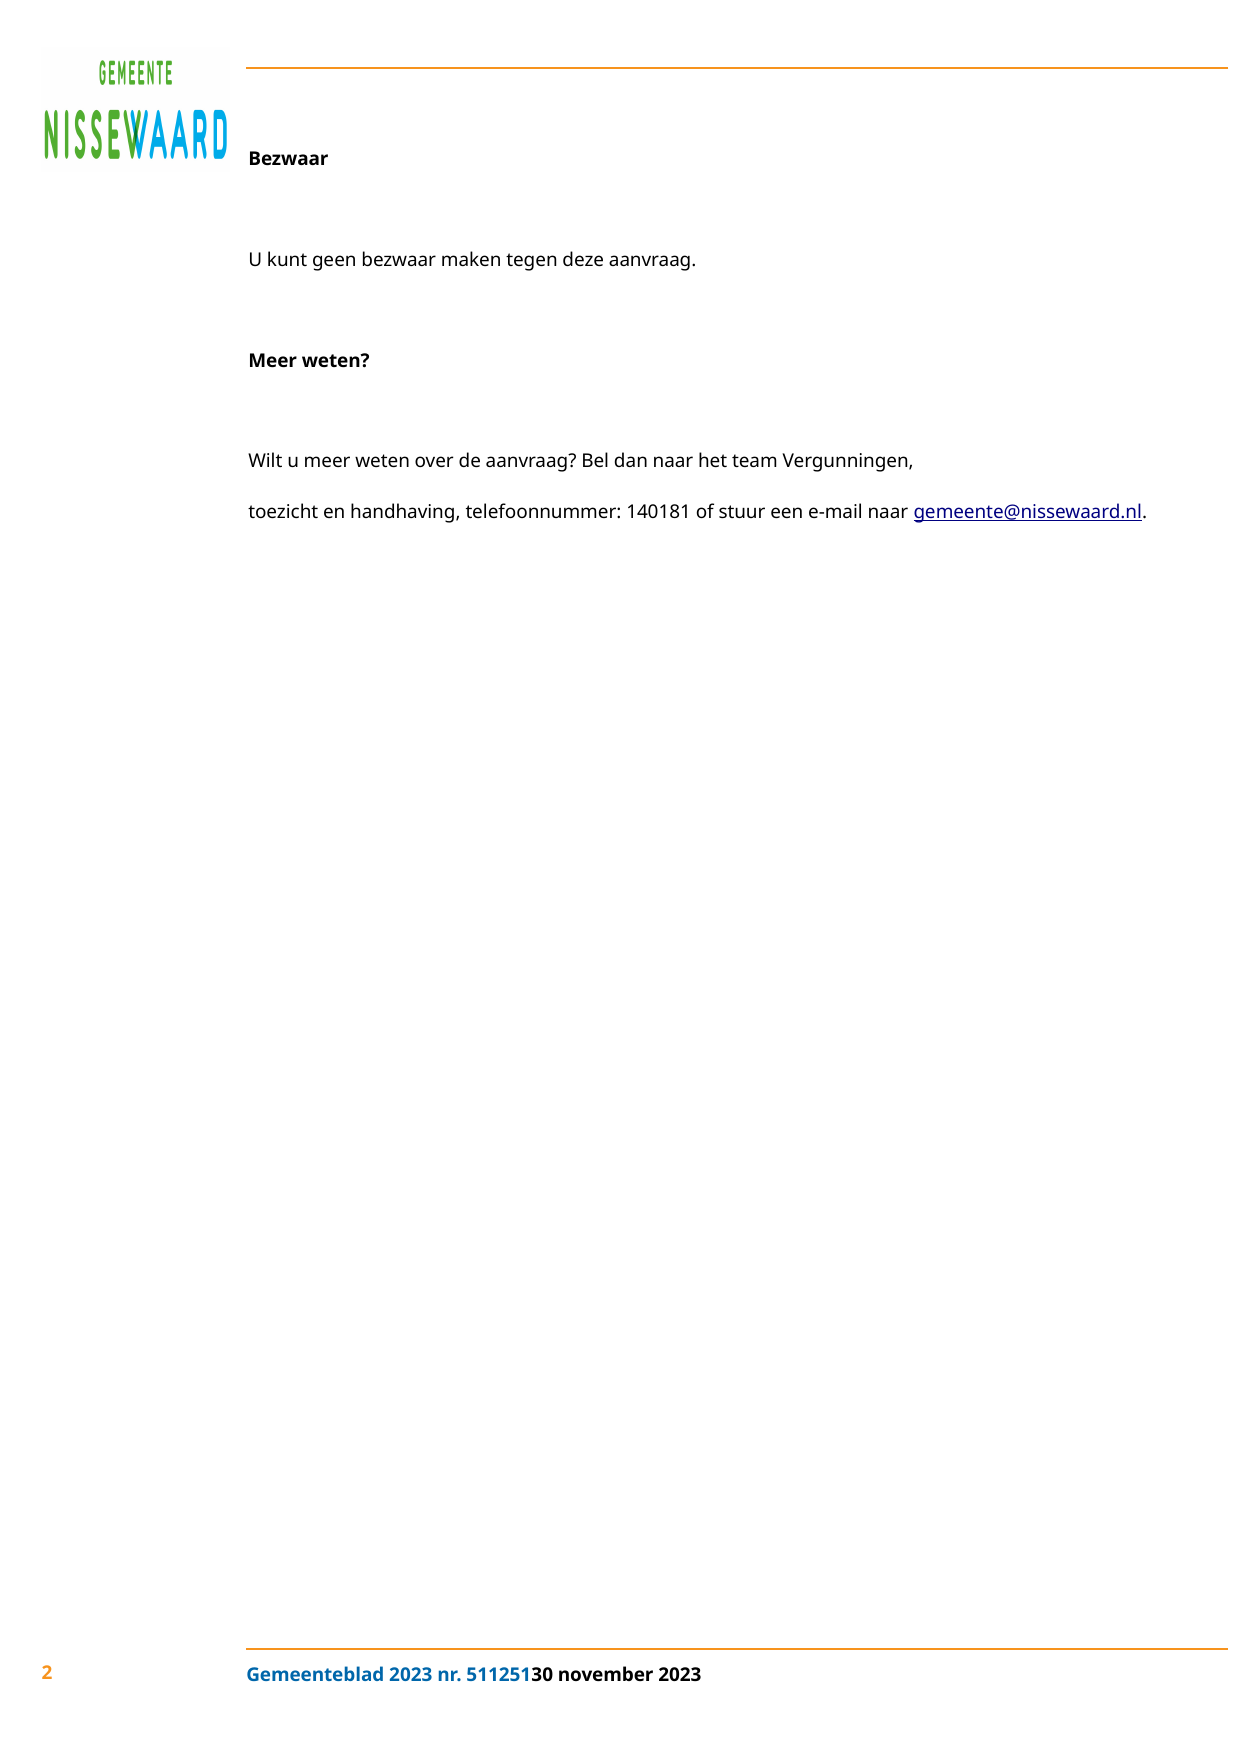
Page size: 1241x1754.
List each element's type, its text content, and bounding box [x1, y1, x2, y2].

text Wilt u meer weten over de aanvraag? Bel dan naar het team Vergunningen, [248, 448, 1152, 473]
text U kunt geen bezwaar maken tegen deze aanvraag. [248, 246, 1152, 272]
text Bezwaar [248, 145, 1152, 171]
text toezicht en handhaving, telefoonnummer: 140181 of stuur een e-mail naar gemeente@nissewaard.nl. [248, 498, 1152, 524]
picture [41, 47, 231, 172]
text Meer weten? [248, 347, 1152, 373]
